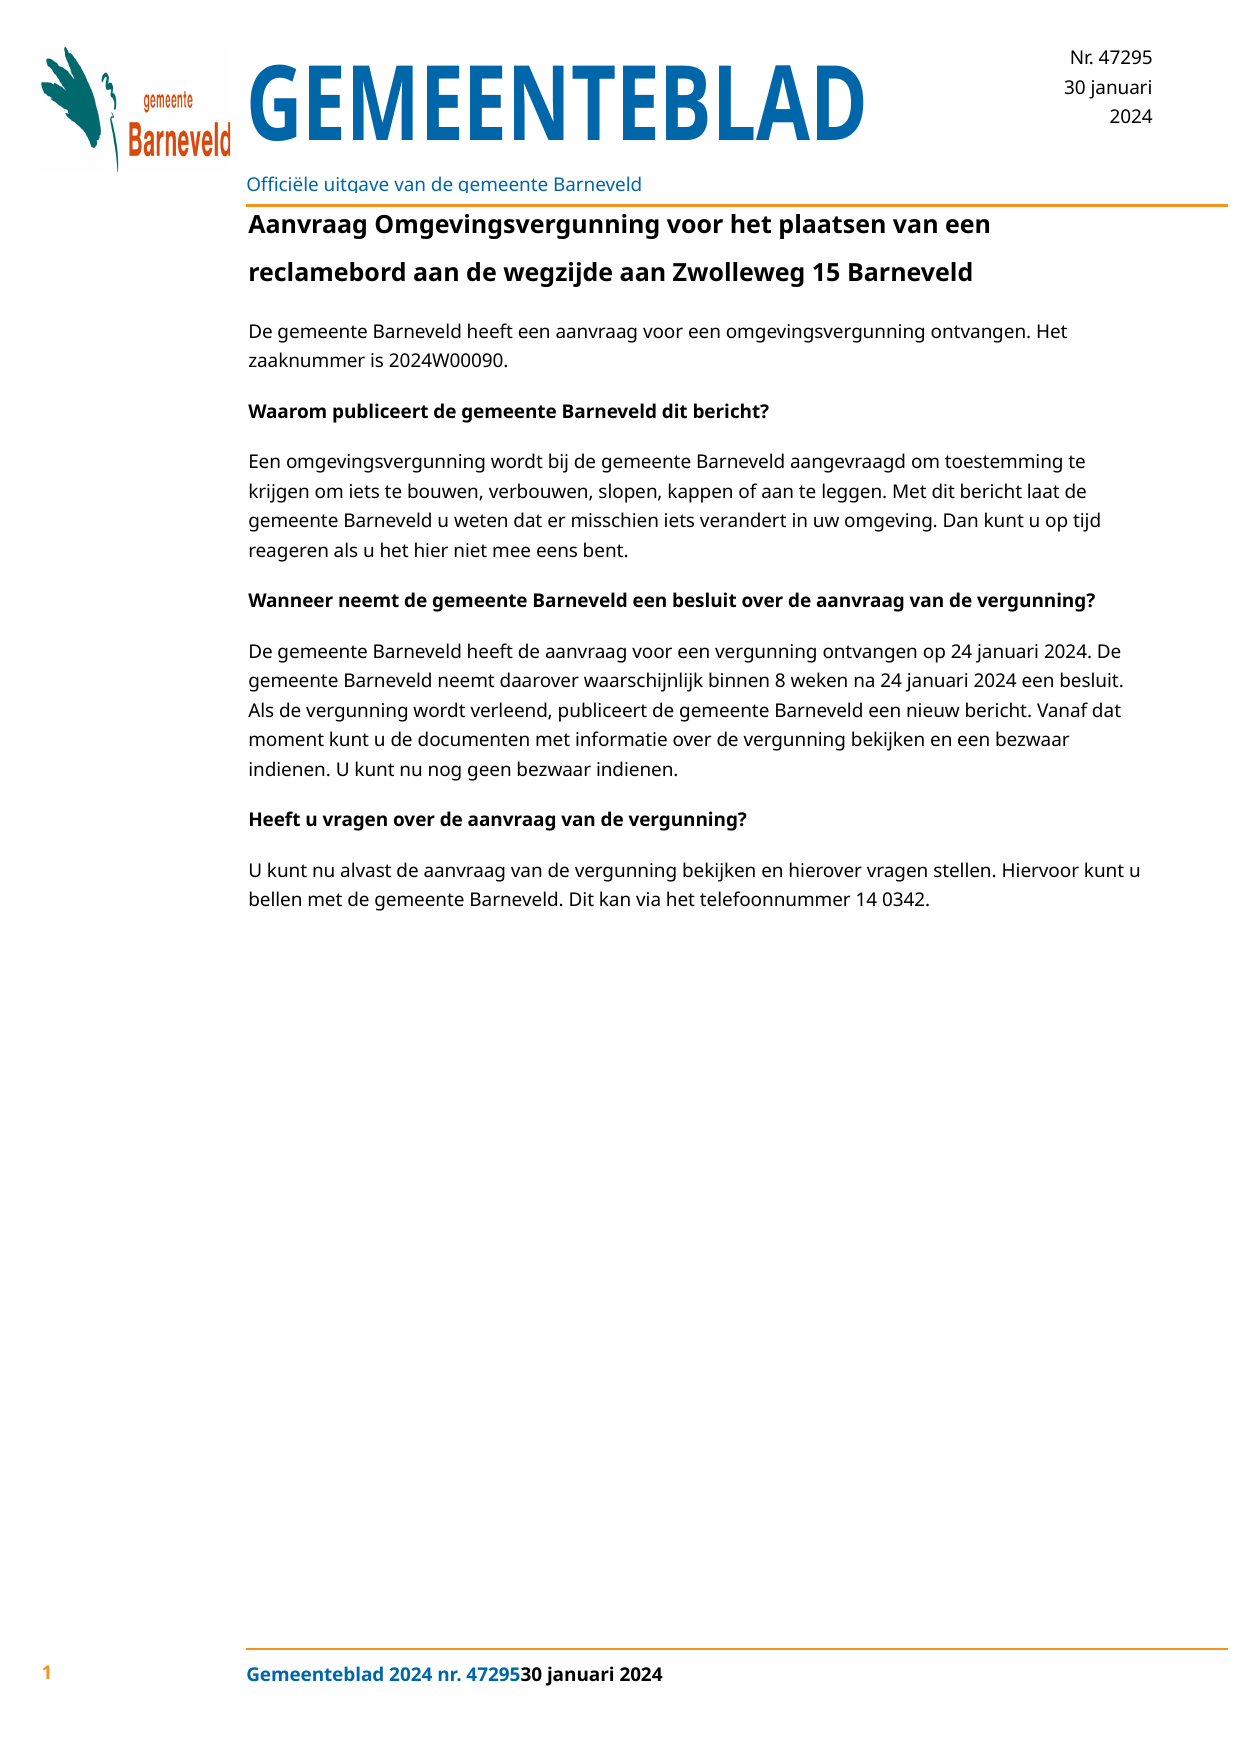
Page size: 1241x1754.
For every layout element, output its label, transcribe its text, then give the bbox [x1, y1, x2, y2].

text De gemeente Barneveld heeft een aanvraag voor een omgevingsvergunning ontvangen. Het zaaknummer is 2024W00090. [248, 318, 1152, 373]
text Waarom publiceert de gemeente Barneveld dit bericht? [248, 398, 1152, 424]
text Wanneer neemt de gemeente Barneveld een besluit over de aanvraag van de vergunning? [248, 587, 1152, 613]
picture [41, 47, 231, 172]
text Heeft u vragen over de aanvraag van de vergunning? [248, 807, 1152, 832]
text De gemeente Barneveld heeft de aanvraag voor een vergunning ontvangen op 24 januari 2024. De gemeente Barneveld neemt daarover waarschijnlijk binnen 8 weken na 24 januari 2024 een besluit. Als de vergunning wordt verleend, publiceert de gemeente Barneveld een nieuw bericht. Vanaf dat moment kunt u de documenten met informatie over de vergunning bekijken en een bezwaar indienen. U kunt nu nog geen bezwaar indienen. [248, 638, 1152, 782]
text Aanvraag Omgevingsvergunning voor het plaatsen van een reclamebord aan de wegzijde aan Zwolleweg 15 Barneveld [248, 207, 1152, 288]
text U kunt nu alvast de aanvraag van de vergunning bekijken en hierover vragen stellen. Hiervoor kunt u bellen met de gemeente Barneveld. Dit kan via het telefoonnummer 14 0342. [248, 857, 1152, 912]
text Een omgevingsvergunning wordt bij de gemeente Barneveld aangevraagd om toestemming te krijgen om iets te bouwen, verbouwen, slopen, kappen of aan te leggen. Met dit bericht laat de gemeente Barneveld u weten dat er misschien iets verandert in uw omgeving. Dan kunt u op tijd reageren als u het hier niet mee eens bent. [248, 448, 1152, 563]
